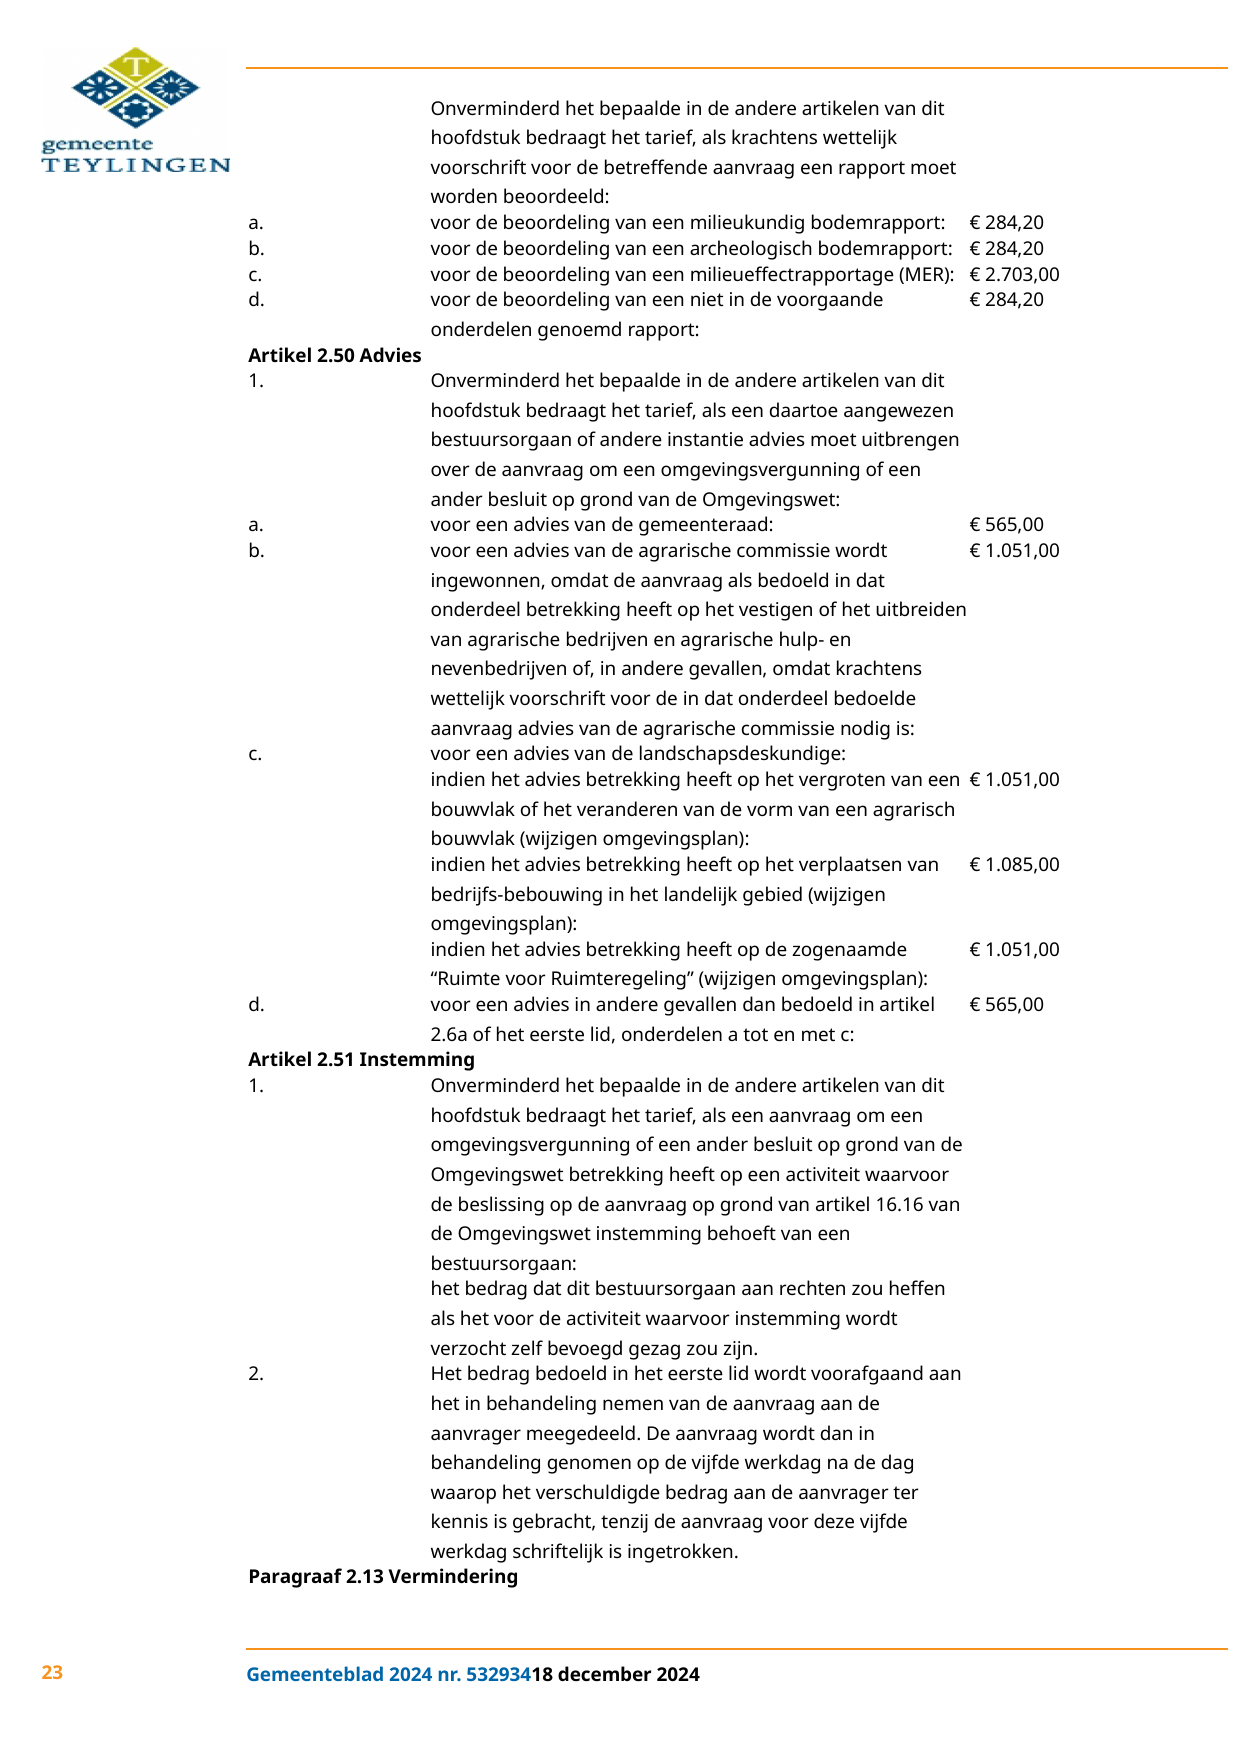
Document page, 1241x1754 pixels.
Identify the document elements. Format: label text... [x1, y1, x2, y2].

table_cell Onverminderd het bepaalde in de andere artikelen van dit hoofdstuk bedraagt het tarief, als krachtens wettelijk voorschrift voor de betreffende aanvraag een rapport moet worden beoordeeld: [430, 95, 969, 209]
table_cell € 284,20 [969, 235, 1152, 261]
table_cell d. [248, 991, 430, 1047]
table_cell het bedrag dat dit bestuursorgaan aan rechten zou heffen als het voor de activiteit waarvoor instemming wordt verzocht zelf bevoegd gezag zou zijn. [430, 1276, 969, 1361]
table_cell € 1.051,00 [969, 766, 1152, 851]
table_cell indien het advies betrekking heeft op de zogenaamde “Ruimte voor Ruimteregeling” (wijzigen omgevingsplan): [430, 936, 969, 991]
table_cell indien het advies betrekking heeft op het verplaatsen van bedrijfs-bebouwing in het landelijk gebied (wijzigen omgevingsplan): [430, 851, 969, 936]
table_cell 1. [248, 368, 430, 512]
table_cell € 565,00 [969, 512, 1152, 537]
table_cell Artikel 2.51 Instemming [248, 1047, 1152, 1072]
table_cell [248, 1276, 430, 1361]
table_cell € 2.703,00 [969, 261, 1152, 286]
table_cell voor een advies van de agrarische commissie wordt ingewonnen, omdat de aanvraag als bedoeld in dat onderdeel betrekking heeft op het vestigen of het uitbreiden van agrarische bedrijven en agrarische hulp- en nevenbedrijven of, in andere gevallen, omdat krachtens wettelijk voorschrift voor de in dat onderdeel bedoelde aanvraag advies van de agrarische commissie nodig is: [430, 537, 969, 741]
table_cell Onverminderd het bepaalde in de andere artikelen van dit hoofdstuk bedraagt het tarief, als een aanvraag om een omgevingsvergunning of een ander besluit op grond van de Omgevingswet betrekking heeft op een activiteit waarvoor de beslissing op de aanvraag op grond van artikel 16.16 van de Omgevingswet instemming behoeft van een bestuursorgaan: [430, 1073, 969, 1276]
table_cell [969, 1073, 1152, 1276]
table_cell € 1.051,00 [969, 936, 1152, 991]
table_cell [248, 766, 430, 851]
table_cell 1. [248, 1073, 430, 1276]
table_cell Paragraaf 2.13 Vermindering [248, 1564, 1152, 1589]
table_cell b. [248, 235, 430, 261]
table_cell c. [248, 261, 430, 286]
table_cell [969, 95, 1152, 209]
table_cell [248, 936, 430, 991]
table_cell voor de beoordeling van een milieukundig bodemrapport: [430, 209, 969, 235]
table_cell [969, 1276, 1152, 1361]
table_cell d. [248, 286, 430, 342]
table_cell € 565,00 [969, 991, 1152, 1047]
table_cell € 284,20 [969, 209, 1152, 235]
table_cell [969, 1361, 1152, 1564]
table_cell voor de beoordeling van een niet in de voorgaande onderdelen genoemd rapport: [430, 286, 969, 342]
table_cell voor de beoordeling van een milieueffectrapportage (MER): [430, 261, 969, 286]
table_cell voor een advies in andere gevallen dan bedoeld in artikel 2.6a of het eerste lid, onderdelen a tot en met c: [430, 991, 969, 1047]
table_cell Het bedrag bedoeld in het eerste lid wordt voorafgaand aan het in behandeling nemen van de aanvraag aan de aanvrager meegedeeld. De aanvraag wordt dan in behandeling genomen op de vijfde werkdag na de dag waarop het verschuldigde bedrag aan de aanvrager ter kennis is gebracht, tenzij de aanvraag voor deze vijfde werkdag schriftelijk is ingetrokken. [430, 1361, 969, 1564]
table_cell [248, 95, 430, 209]
table_cell voor de beoordeling van een archeologisch bodemrapport: [430, 235, 969, 261]
table_cell voor een advies van de landschapsdeskundige: [430, 741, 969, 766]
table_cell a. [248, 209, 430, 235]
table_cell € 284,20 [969, 286, 1152, 342]
table_cell Onverminderd het bepaalde in de andere artikelen van dit hoofdstuk bedraagt het tarief, als een daartoe aangewezen bestuursorgaan of andere instantie advies moet uitbrengen over de aanvraag om een omgevingsvergunning of een ander besluit op grond van de Omgevingswet: [430, 368, 969, 512]
picture [41, 47, 231, 172]
table_cell [969, 741, 1152, 766]
table_cell € 1.085,00 [969, 851, 1152, 936]
table_cell [248, 851, 430, 936]
table_cell b. [248, 537, 430, 741]
table_cell indien het advies betrekking heeft op het vergroten van een bouwvlak of het veranderen van de vorm van een agrarisch bouwvlak (wijzigen omgevingsplan): [430, 766, 969, 851]
table_cell Artikel 2.50 Advies [248, 342, 1152, 367]
table_cell a. [248, 512, 430, 537]
table_cell [969, 368, 1152, 512]
table_cell € 1.051,00 [969, 537, 1152, 741]
table_cell c. [248, 741, 430, 766]
table_cell 2. [248, 1361, 430, 1564]
table_cell voor een advies van de gemeenteraad: [430, 512, 969, 537]
